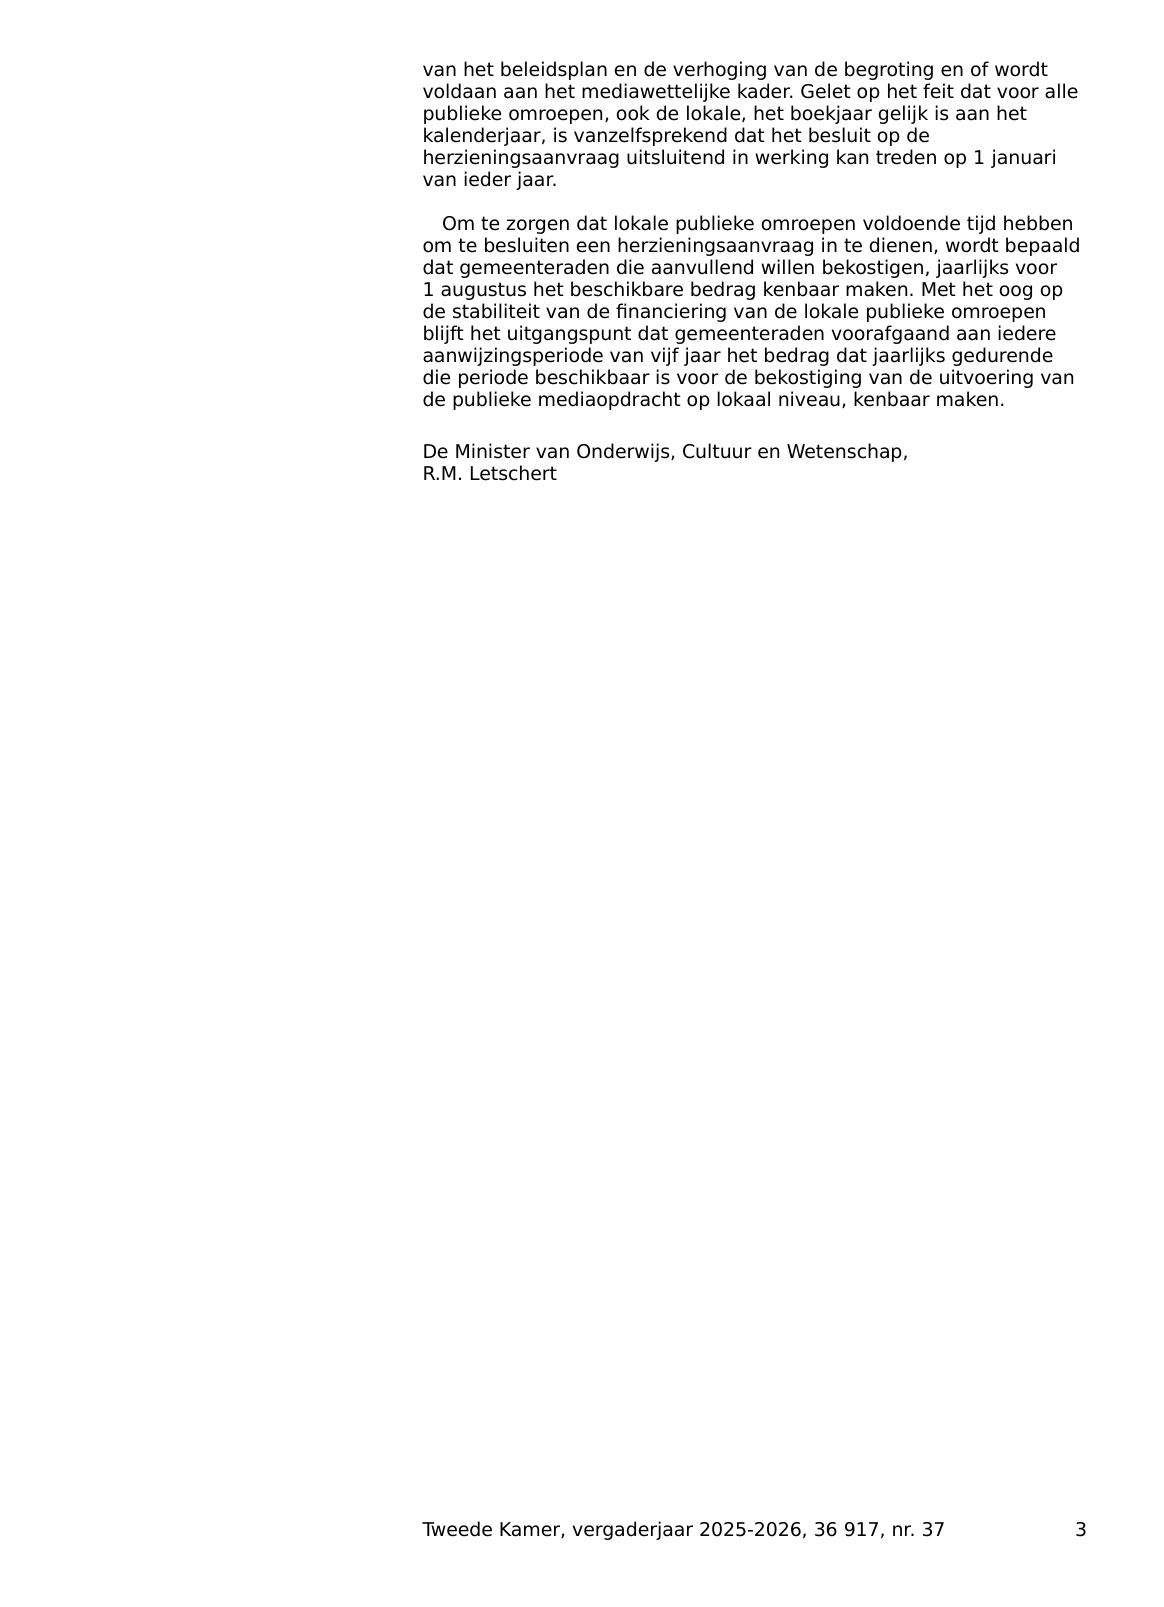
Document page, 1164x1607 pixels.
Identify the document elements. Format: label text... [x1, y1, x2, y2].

text De Minister van Onderwijs, Cultuur en Wetenschap, R.M. Letschert [422, 441, 1087, 485]
text van het beleidsplan en de verhoging van de begroting en of wordt voldaan aan het mediawettelijke kader. Gelet op het feit dat voor alle publieke omroepen, ook de lokale, het boekjaar gelijk is aan het kalenderjaar, is vanzelfsprekend dat het besluit op de herzieningsaanvraag uitsluitend in werking kan treden op 1 januari van ieder jaar. [422, 59, 1087, 191]
text Om te zorgen dat lokale publieke omroepen voldoende tijd hebben om te besluiten een herzieningsaanvraag in te dienen, wordt bepaald dat gemeenteraden die aanvullend willen bekostigen, jaarlijks voor 1 augustus het beschikbare bedrag kenbaar maken. Met het oog op de stabiliteit van de financiering van de lokale publieke omroepen blijft het uitgangspunt dat gemeenteraden voorafgaand aan iedere aanwijzingsperiode van vijf jaar het bedrag dat jaarlijks gedurende die periode beschikbaar is voor de bekostiging van de uitvoering van de publieke mediaopdracht op lokaal niveau, kenbaar maken. [422, 213, 1087, 411]
